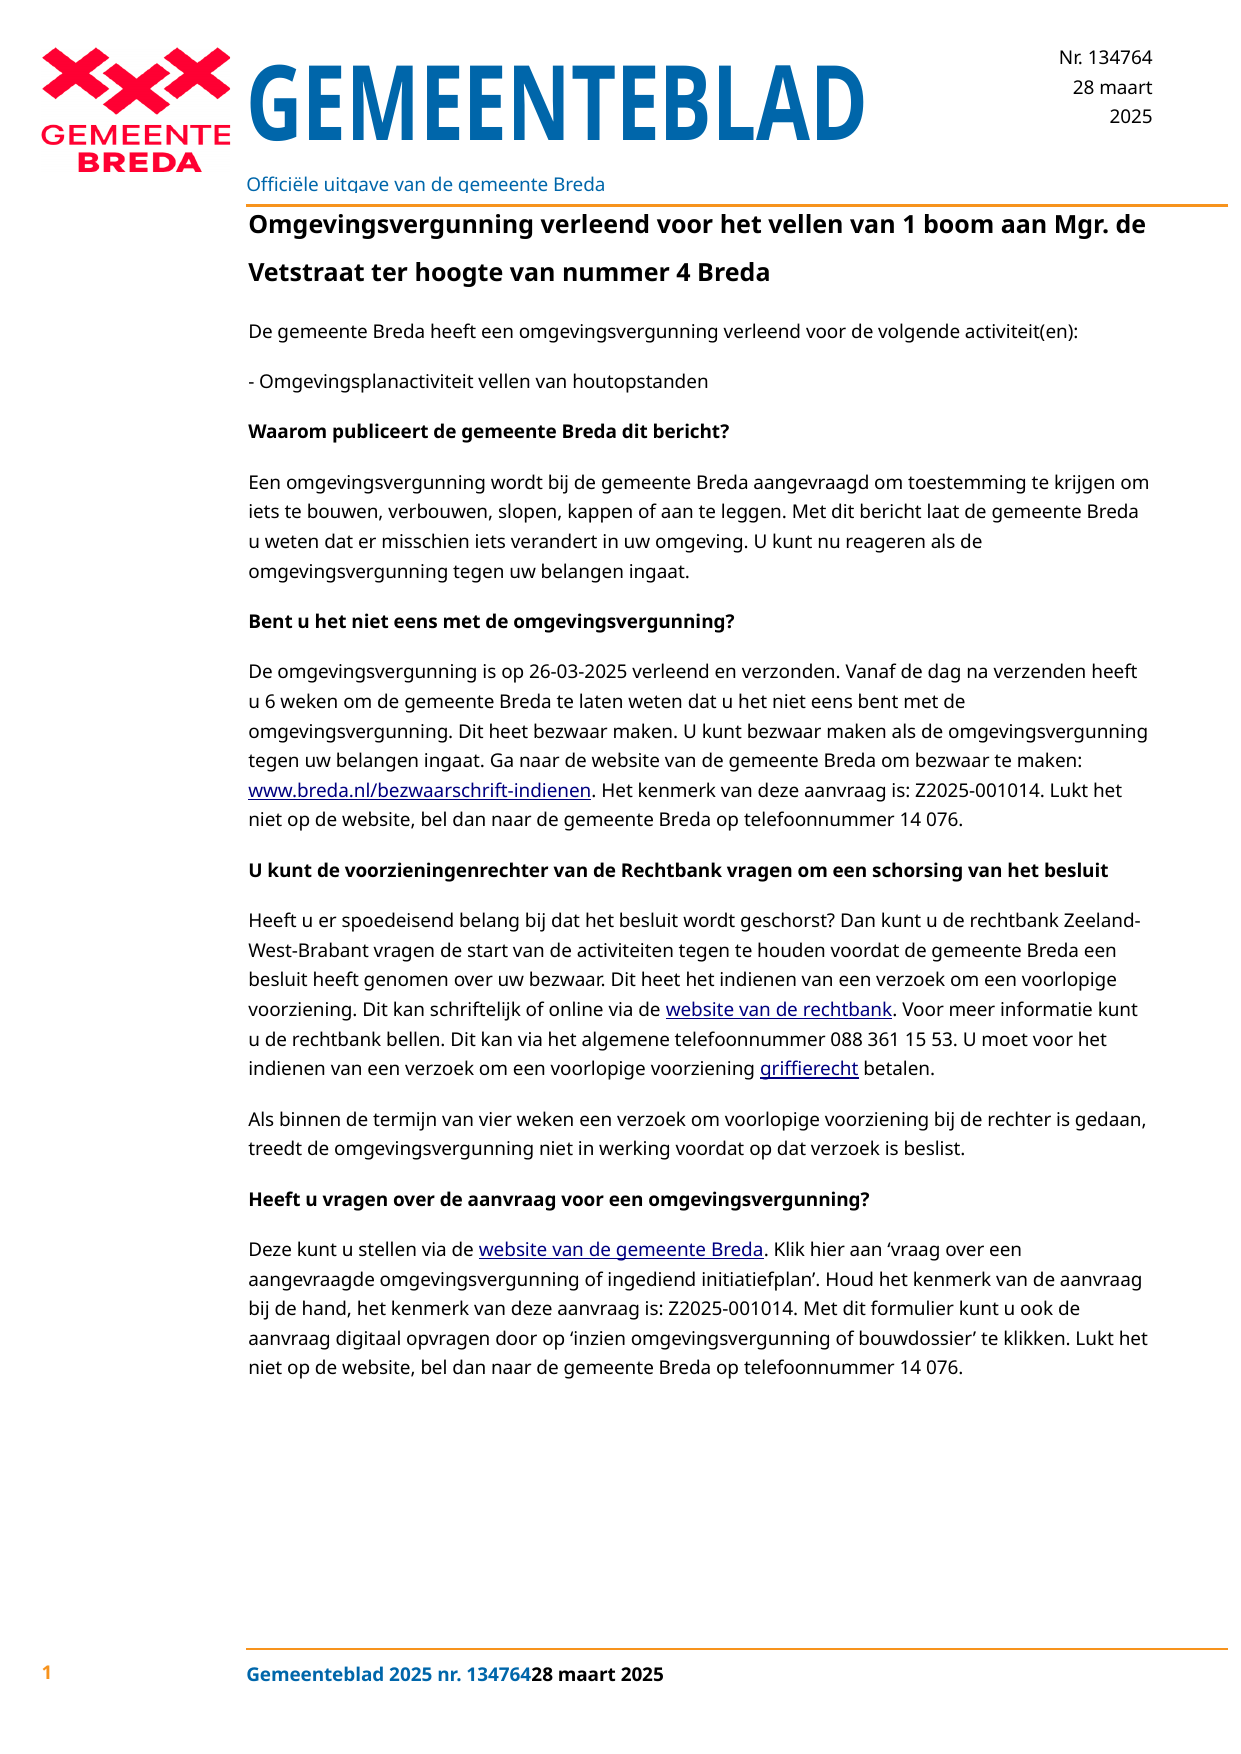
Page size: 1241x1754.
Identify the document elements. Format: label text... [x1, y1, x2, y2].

text Omgevingsvergunning verleend voor het vellen van 1 boom aan Mgr. de Vetstraat ter hoogte van nummer 4 Breda [248, 207, 1152, 288]
text Heeft u vragen over de aanvraag voor een omgevingsvergunning? [248, 1186, 1152, 1212]
text Heeft u er spoedeisend belang bij dat het besluit wordt geschorst? Dan kunt u de rechtbank Zeeland-West-Brabant vragen de start van de activiteiten tegen te houden voordat de gemeente Breda een besluit heeft genomen over uw bezwaar. Dit heet het indienen van een verzoek om een voorlopige voorziening. Dit kan schriftelijk of online via de website van de rechtbank. Voor meer informatie kunt u de rechtbank bellen. Dit kan via het algemene telefoonnummer 088 361 15 53. U moet voor het indienen van een verzoek om een voorlopige voorziening griffierecht betalen. [248, 907, 1152, 1081]
text Een omgevingsvergunning wordt bij de gemeente Breda aangevraagd om toestemming te krijgen om iets te bouwen, verbouwen, slopen, kappen of aan te leggen. Met dit bericht laat de gemeente Breda u weten dat er misschien iets verandert in uw omgeving. U kunt nu reageren als de omgevingsvergunning tegen uw belangen ingaat. [248, 469, 1152, 584]
text De gemeente Breda heeft een omgevingsvergunning verleend voor de volgende activiteit(en): [248, 318, 1152, 344]
text - Omgevingsplanactiviteit vellen van houtopstanden [248, 368, 1152, 394]
text Bent u het niet eens met de omgevingsvergunning? [248, 608, 1152, 634]
text Deze kunt u stellen via de website van de gemeente Breda. Klik hier aan ‘vraag over een aangevraagde omgevingsvergunning of ingediend initiatiefplan’. Houd het kenmerk van de aanvraag bij de hand, het kenmerk van deze aanvraag is: Z2025-001014. Met dit formulier kunt u ook de aanvraag digitaal opvragen door op ‘inzien omgevingsvergunning of bouwdossier’ te klikken. Lukt het niet op de website, bel dan naar de gemeente Breda op telefoonnummer 14 076. [248, 1236, 1152, 1380]
text Als binnen de termijn van vier weken een verzoek om voorlopige voorziening bij de rechter is gedaan, treedt de omgevingsvergunning niet in werking voordat op dat verzoek is beslist. [248, 1106, 1152, 1161]
text De omgevingsvergunning is op 26-03-2025 verleend en verzonden. Vanaf de dag na verzenden heeft u 6 weken om de gemeente Breda te laten weten dat u het niet eens bent met de omgevingsvergunning. Dit heet bezwaar maken. U kunt bezwaar maken als de omgevingsvergunning tegen uw belangen ingaat. Ga naar de website van de gemeente Breda om bezwaar te maken: www.breda.nl/bezwaarschrift-indienen. Het kenmerk van deze aanvraag is: Z2025-001014. Lukt het niet op de website, bel dan naar de gemeente Breda op telefoonnummer 14 076. [248, 659, 1152, 832]
text Waarom publiceert de gemeente Breda dit bericht? [248, 419, 1152, 444]
text U kunt de voorzieningenrechter van de Rechtbank vragen om een schorsing van het besluit [248, 857, 1152, 883]
picture [41, 47, 231, 172]
